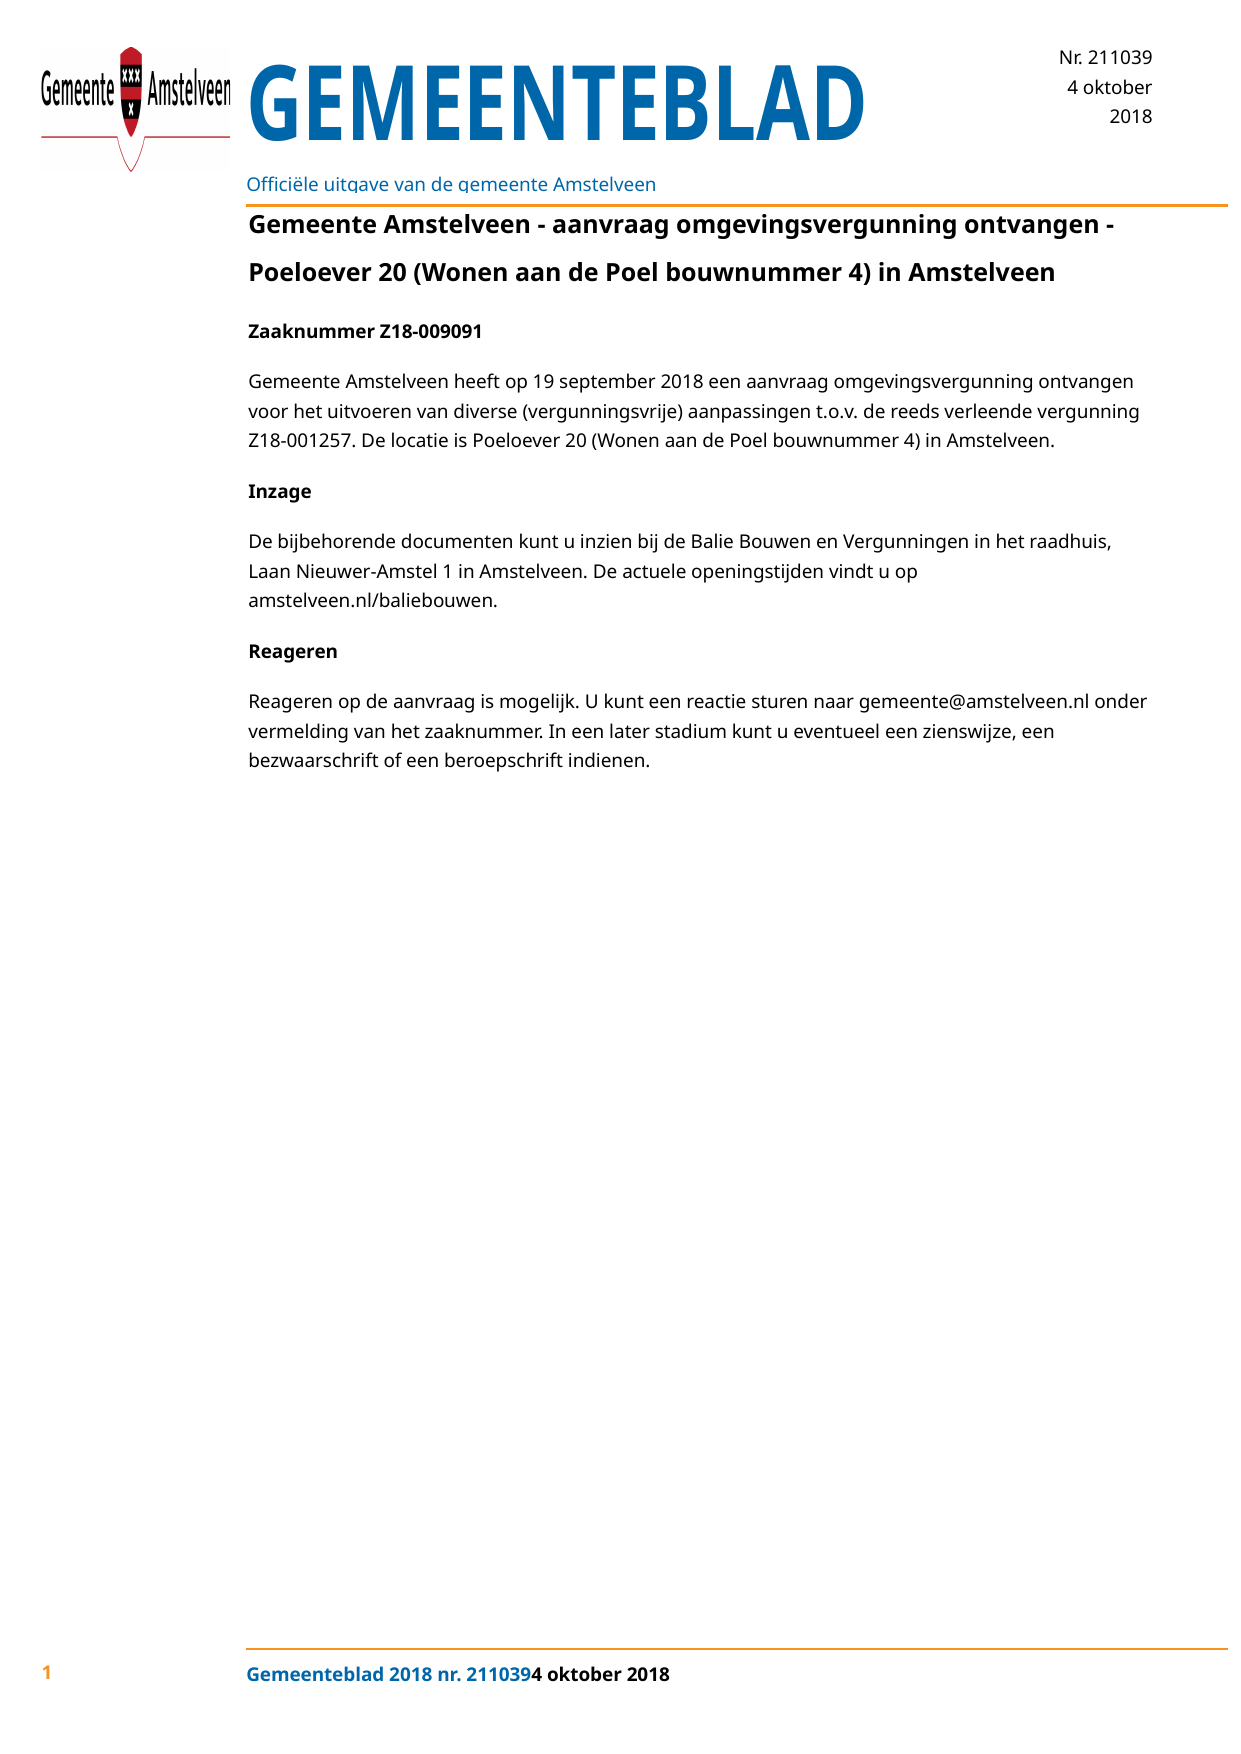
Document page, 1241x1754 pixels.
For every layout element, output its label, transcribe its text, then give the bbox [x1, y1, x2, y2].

picture [41, 47, 231, 172]
text Reageren [248, 638, 1152, 664]
text De bijbehorende documenten kunt u inzien bij de Balie Bouwen en Vergunningen in het raadhuis, Laan Nieuwer-Amstel 1 in Amstelveen. De actuele openingstijden vindt u op amstelveen.nl/baliebouwen. [248, 528, 1152, 613]
text Zaaknummer Z18-009091 [248, 318, 1152, 344]
text Inzage [248, 478, 1152, 504]
text Reageren op de aanvraag is mogelijk. U kunt een reactie sturen naar gemeente@amstelveen.nl onder vermelding van het zaaknummer. In een later stadium kunt u eventueel een zienswijze, een bezwaarschrift of een beroepschrift indienen. [248, 688, 1152, 773]
text Gemeente Amstelveen heeft op 19 september 2018 een aanvraag omgevingsvergunning ontvangen voor het uitvoeren van diverse (vergunningsvrije) aanpassingen t.o.v. de reeds verleende vergunning Z18-001257. De locatie is Poeloever 20 (Wonen aan de Poel bouwnummer 4) in Amstelveen. [248, 368, 1152, 453]
text Gemeente Amstelveen - aanvraag omgevingsvergunning ontvangen - Poeloever 20 (Wonen aan de Poel bouwnummer 4) in Amstelveen [248, 207, 1152, 288]
